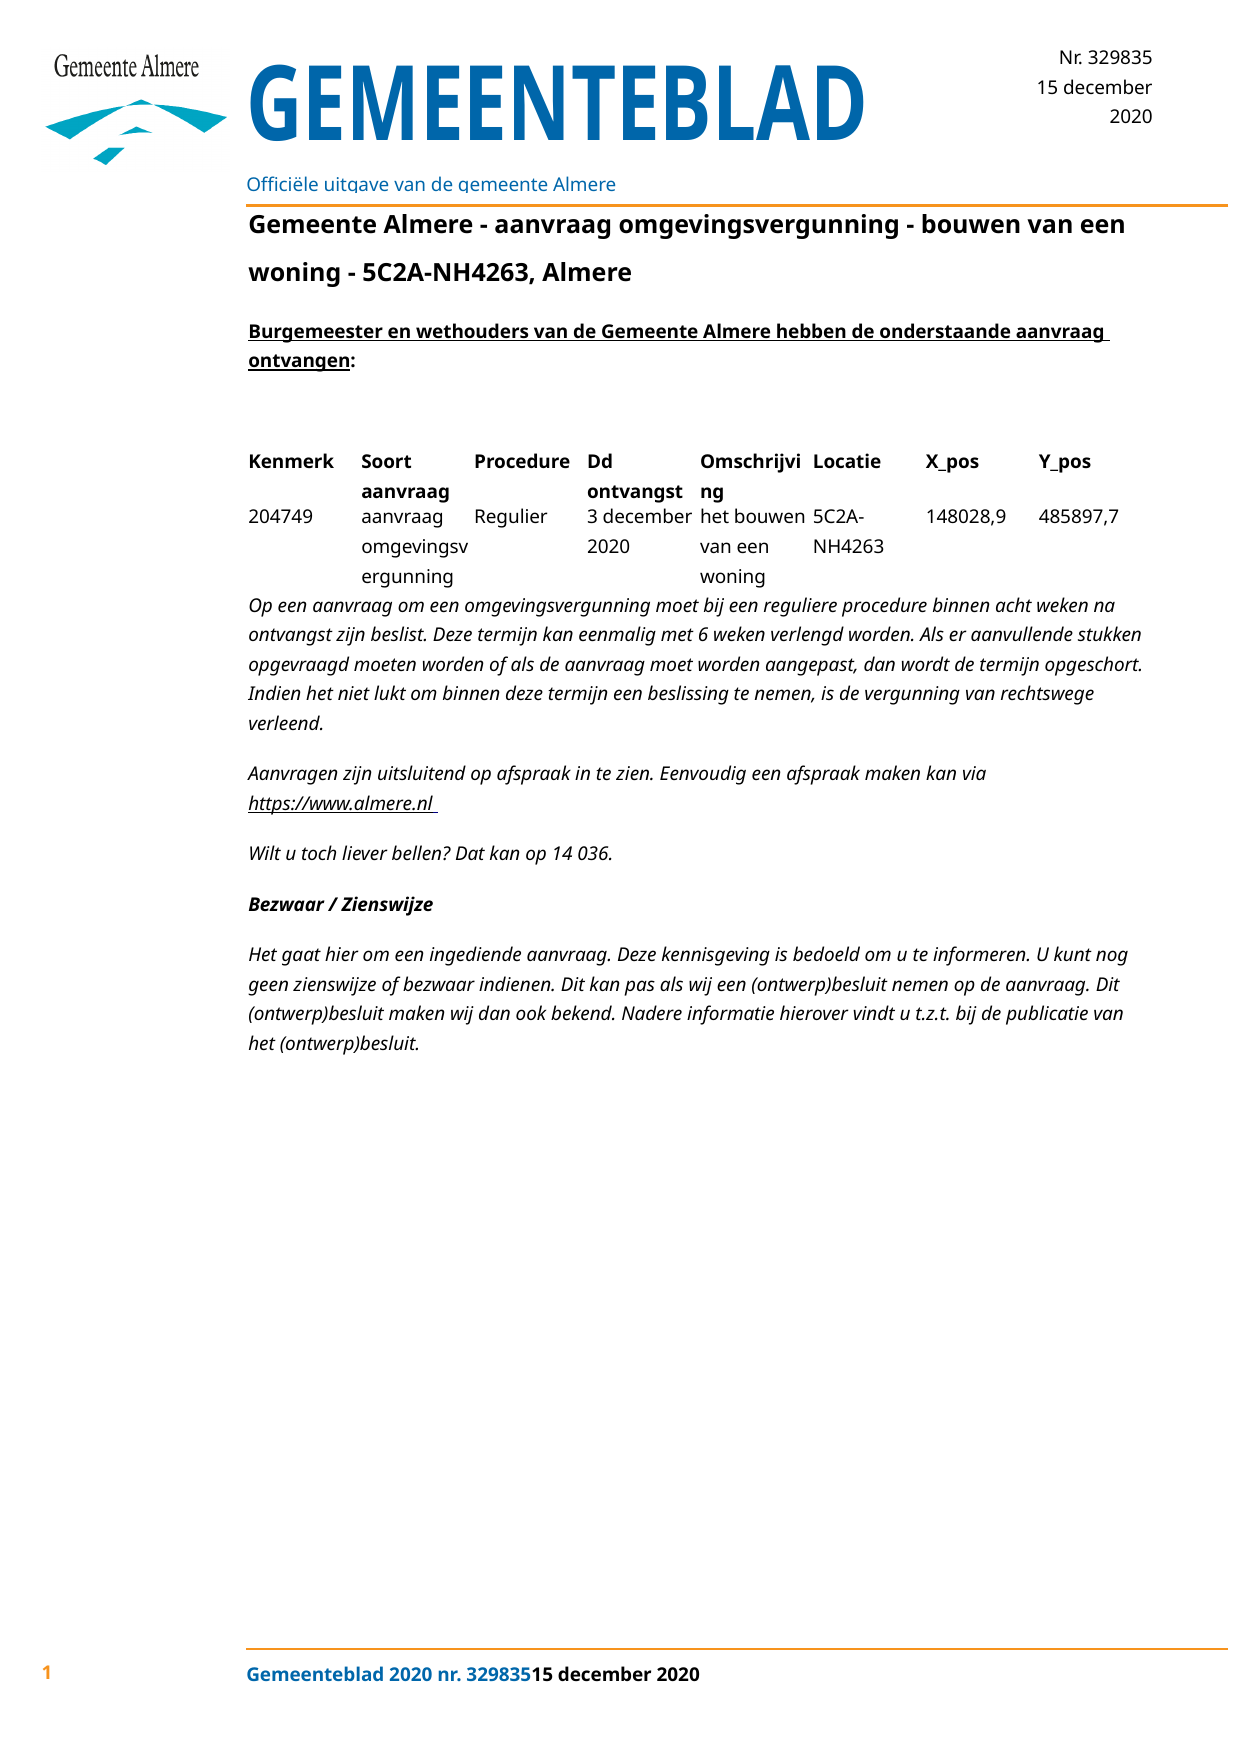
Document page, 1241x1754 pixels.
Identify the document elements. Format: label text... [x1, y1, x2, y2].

table_cell 5C2A-NH4263 [813, 504, 926, 589]
table_header Y_pos [1039, 449, 1152, 504]
table_cell Regulier [474, 504, 587, 589]
table_cell 485897,7 [1039, 504, 1152, 589]
picture [41, 47, 231, 172]
text Het gaat hier om een ingediende aanvraag. Deze kennisgeving is bedoeld om u te informeren. U kunt nog geen zienswijze of bezwaar indienen. Dit kan pas als wij een (ontwerp)besluit nemen op de aanvraag. Dit (ontwerp)besluit maken wij dan ook bekend. Nadere informatie hierover vindt u t.z.t. bij de publicatie van het (ontwerp)besluit. [248, 941, 1152, 1056]
text Burgemeester en wethouders van de Gemeente Almere hebben de onderstaande aanvraag ontvangen: [248, 318, 1152, 373]
table_cell het bouwen van een woning [700, 504, 813, 589]
table_header Procedure [474, 449, 587, 504]
text Bezwaar / Zienswijze [248, 891, 1152, 917]
table_cell 3 december 2020 [587, 504, 700, 589]
table_cell 204749 [248, 504, 361, 589]
text Wilt u toch liever bellen? Dat kan op 14 036. [248, 841, 1152, 866]
table_header Omschrijving [700, 449, 813, 504]
table_header Dd ontvangst [587, 449, 700, 504]
text Aanvragen zijn uitsluitend op afspraak in te zien. Eenvoudig een afspraak maken kan via https://www.almere.nl [248, 761, 1152, 816]
table_header Soort aanvraag [361, 449, 474, 504]
table_header X_pos [926, 449, 1038, 504]
table_header Kenmerk [248, 449, 361, 504]
text Op een aanvraag om een omgevingsvergunning moet bij een reguliere procedure binnen acht weken na ontvangst zijn beslist. Deze termijn kan eenmalig met 6 weken verlengd worden. Als er aanvullende stukken opgevraagd moeten worden of als de aanvraag moet worden aangepast, dan wordt de termijn opgeschort. Indien het niet lukt om binnen deze termijn een beslissing te nemen, is de vergunning van rechtswege verleend. [248, 592, 1152, 736]
text Gemeente Almere - aanvraag omgevingsvergunning - bouwen van een woning - 5C2A-NH4263, Almere [248, 207, 1152, 288]
table_cell 148028,9 [926, 504, 1038, 589]
table_header Locatie [813, 449, 926, 504]
table_cell aanvraag omgevingsvergunning [361, 504, 474, 589]
